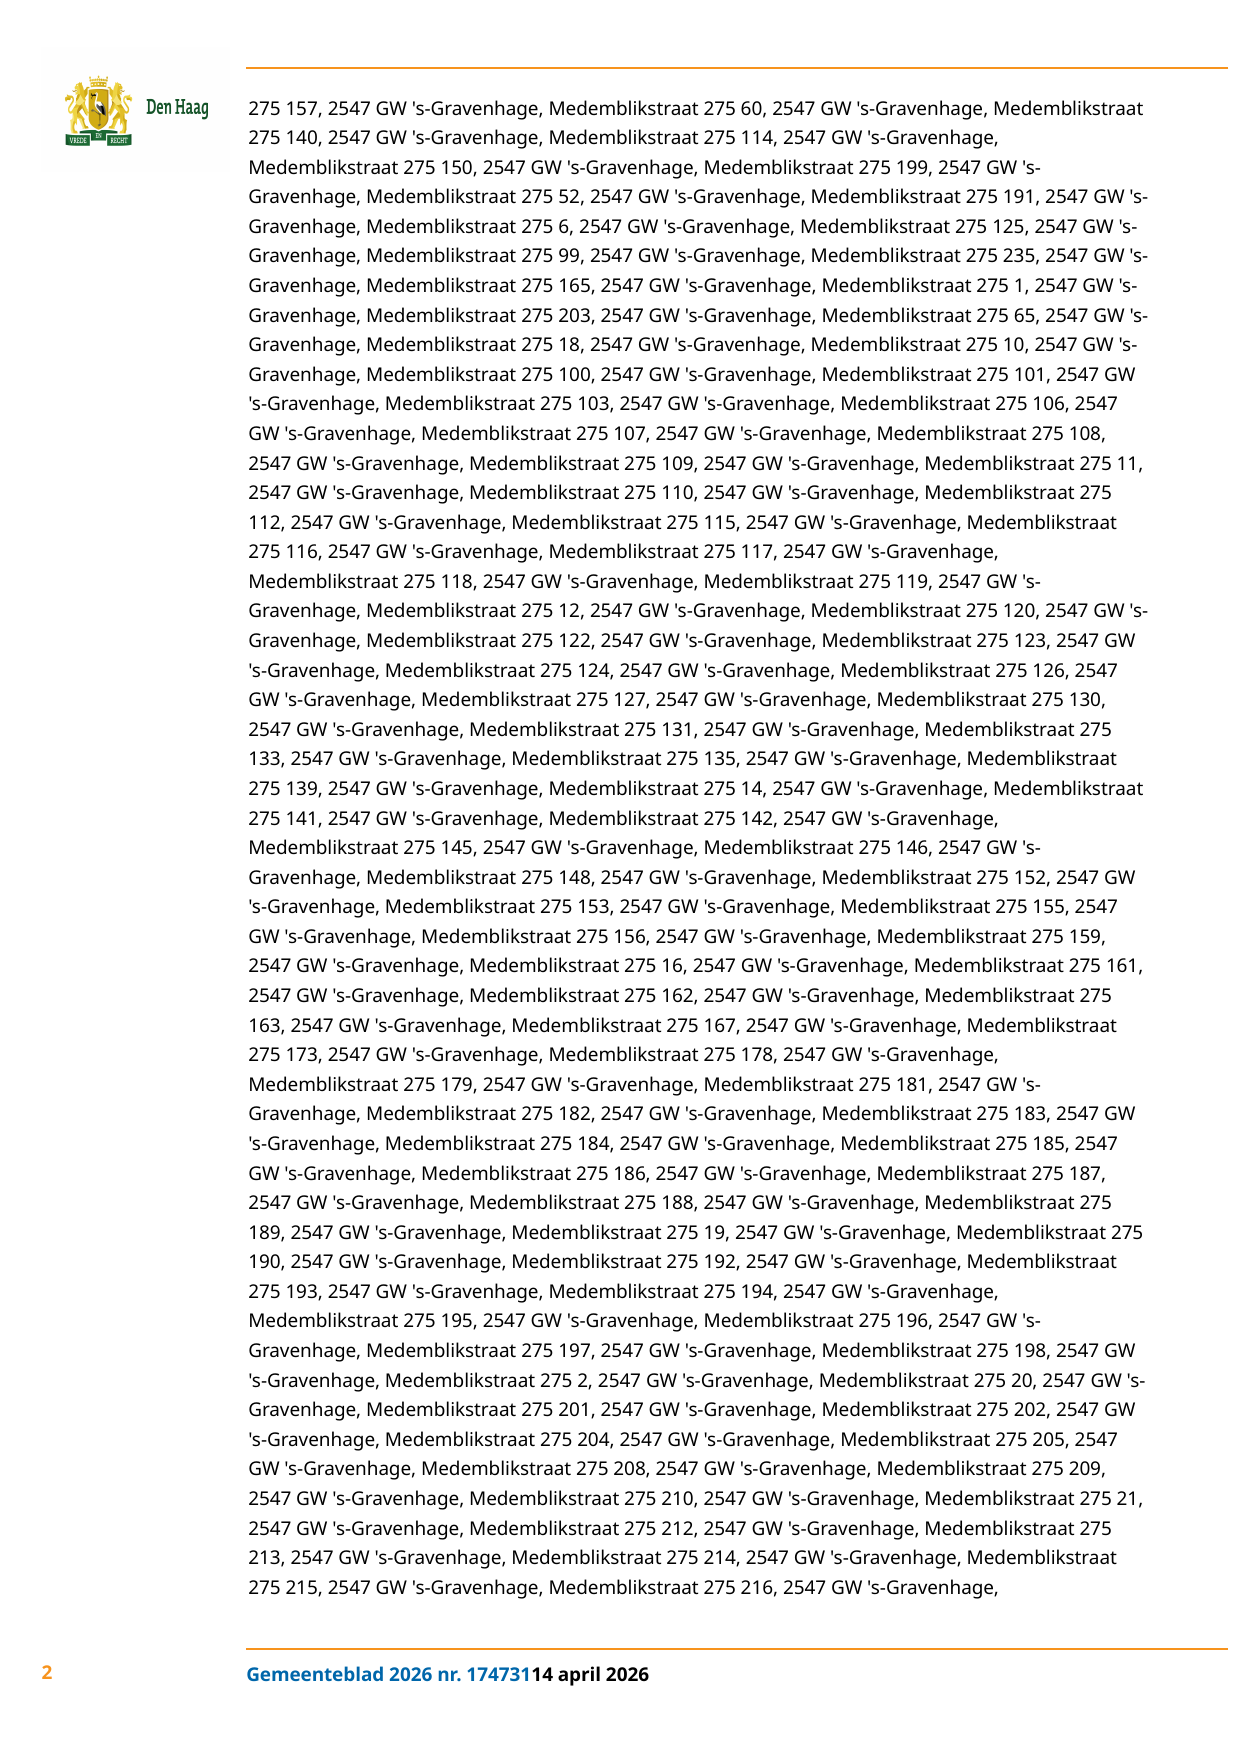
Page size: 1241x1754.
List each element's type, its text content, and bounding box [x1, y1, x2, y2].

text 275 157, 2547 GW 's-Gravenhage, Medemblikstraat 275 60, 2547 GW 's-Gravenhage, Medemblikstraat 275 140, 2547 GW 's-Gravenhage, Medemblikstraat 275 114, 2547 GW 's-Gravenhage, Medemblikstraat 275 150, 2547 GW 's-Gravenhage, Medemblikstraat 275 199, 2547 GW 's-Gravenhage, Medemblikstraat 275 52, 2547 GW 's-Gravenhage, Medemblikstraat 275 191, 2547 GW 's-Gravenhage, Medemblikstraat 275 6, 2547 GW 's-Gravenhage, Medemblikstraat 275 125, 2547 GW 's-Gravenhage, Medemblikstraat 275 99, 2547 GW 's-Gravenhage, Medemblikstraat 275 235, 2547 GW 's-Gravenhage, Medemblikstraat 275 165, 2547 GW 's-Gravenhage, Medemblikstraat 275 1, 2547 GW 's-Gravenhage, Medemblikstraat 275 203, 2547 GW 's-Gravenhage, Medemblikstraat 275 65, 2547 GW 's-Gravenhage, Medemblikstraat 275 18, 2547 GW 's-Gravenhage, Medemblikstraat 275 10, 2547 GW 's-Gravenhage, Medemblikstraat 275 100, 2547 GW 's-Gravenhage, Medemblikstraat 275 101, 2547 GW 's-Gravenhage, Medemblikstraat 275 103, 2547 GW 's-Gravenhage, Medemblikstraat 275 106, 2547 GW 's-Gravenhage, Medemblikstraat 275 107, 2547 GW 's-Gravenhage, Medemblikstraat 275 108, 2547 GW 's-Gravenhage, Medemblikstraat 275 109, 2547 GW 's-Gravenhage, Medemblikstraat 275 11, 2547 GW 's-Gravenhage, Medemblikstraat 275 110, 2547 GW 's-Gravenhage, Medemblikstraat 275 112, 2547 GW 's-Gravenhage, Medemblikstraat 275 115, 2547 GW 's-Gravenhage, Medemblikstraat 275 116, 2547 GW 's-Gravenhage, Medemblikstraat 275 117, 2547 GW 's-Gravenhage, Medemblikstraat 275 118, 2547 GW 's-Gravenhage, Medemblikstraat 275 119, 2547 GW 's-Gravenhage, Medemblikstraat 275 12, 2547 GW 's-Gravenhage, Medemblikstraat 275 120, 2547 GW 's-Gravenhage, Medemblikstraat 275 122, 2547 GW 's-Gravenhage, Medemblikstraat 275 123, 2547 GW 's-Gravenhage, Medemblikstraat 275 124, 2547 GW 's-Gravenhage, Medemblikstraat 275 126, 2547 GW 's-Gravenhage, Medemblikstraat 275 127, 2547 GW 's-Gravenhage, Medemblikstraat 275 130, 2547 GW 's-Gravenhage, Medemblikstraat 275 131, 2547 GW 's-Gravenhage, Medemblikstraat 275 133, 2547 GW 's-Gravenhage, Medemblikstraat 275 135, 2547 GW 's-Gravenhage, Medemblikstraat 275 139, 2547 GW 's-Gravenhage, Medemblikstraat 275 14, 2547 GW 's-Gravenhage, Medemblikstraat 275 141, 2547 GW 's-Gravenhage, Medemblikstraat 275 142, 2547 GW 's-Gravenhage, Medemblikstraat 275 145, 2547 GW 's-Gravenhage, Medemblikstraat 275 146, 2547 GW 's-Gravenhage, Medemblikstraat 275 148, 2547 GW 's-Gravenhage, Medemblikstraat 275 152, 2547 GW 's-Gravenhage, Medemblikstraat 275 153, 2547 GW 's-Gravenhage, Medemblikstraat 275 155, 2547 GW 's-Gravenhage, Medemblikstraat 275 156, 2547 GW 's-Gravenhage, Medemblikstraat 275 159, 2547 GW 's-Gravenhage, Medemblikstraat 275 16, 2547 GW 's-Gravenhage, Medemblikstraat 275 161, 2547 GW 's-Gravenhage, Medemblikstraat 275 162, 2547 GW 's-Gravenhage, Medemblikstraat 275 163, 2547 GW 's-Gravenhage, Medemblikstraat 275 167, 2547 GW 's-Gravenhage, Medemblikstraat 275 173, 2547 GW 's-Gravenhage, Medemblikstraat 275 178, 2547 GW 's-Gravenhage, Medemblikstraat 275 179, 2547 GW 's-Gravenhage, Medemblikstraat 275 181, 2547 GW 's-Gravenhage, Medemblikstraat 275 182, 2547 GW 's-Gravenhage, Medemblikstraat 275 183, 2547 GW 's-Gravenhage, Medemblikstraat 275 184, 2547 GW 's-Gravenhage, Medemblikstraat 275 185, 2547 GW 's-Gravenhage, Medemblikstraat 275 186, 2547 GW 's-Gravenhage, Medemblikstraat 275 187, 2547 GW 's-Gravenhage, Medemblikstraat 275 188, 2547 GW 's-Gravenhage, Medemblikstraat 275 189, 2547 GW 's-Gravenhage, Medemblikstraat 275 19, 2547 GW 's-Gravenhage, Medemblikstraat 275 190, 2547 GW 's-Gravenhage, Medemblikstraat 275 192, 2547 GW 's-Gravenhage, Medemblikstraat 275 193, 2547 GW 's-Gravenhage, Medemblikstraat 275 194, 2547 GW 's-Gravenhage, Medemblikstraat 275 195, 2547 GW 's-Gravenhage, Medemblikstraat 275 196, 2547 GW 's-Gravenhage, Medemblikstraat 275 197, 2547 GW 's-Gravenhage, Medemblikstraat 275 198, 2547 GW 's-Gravenhage, Medemblikstraat 275 2, 2547 GW 's-Gravenhage, Medemblikstraat 275 20, 2547 GW 's-Gravenhage, Medemblikstraat 275 201, 2547 GW 's-Gravenhage, Medemblikstraat 275 202, 2547 GW 's-Gravenhage, Medemblikstraat 275 204, 2547 GW 's-Gravenhage, Medemblikstraat 275 205, 2547 GW 's-Gravenhage, Medemblikstraat 275 208, 2547 GW 's-Gravenhage, Medemblikstraat 275 209, 2547 GW 's-Gravenhage, Medemblikstraat 275 210, 2547 GW 's-Gravenhage, Medemblikstraat 275 21, 2547 GW 's-Gravenhage, Medemblikstraat 275 212, 2547 GW 's-Gravenhage, Medemblikstraat 275 213, 2547 GW 's-Gravenhage, Medemblikstraat 275 214, 2547 GW 's-Gravenhage, Medemblikstraat 275 215, 2547 GW 's-Gravenhage, Medemblikstraat 275 216, 2547 GW 's-Gravenhage, [248, 95, 1152, 1600]
picture [41, 47, 231, 172]
